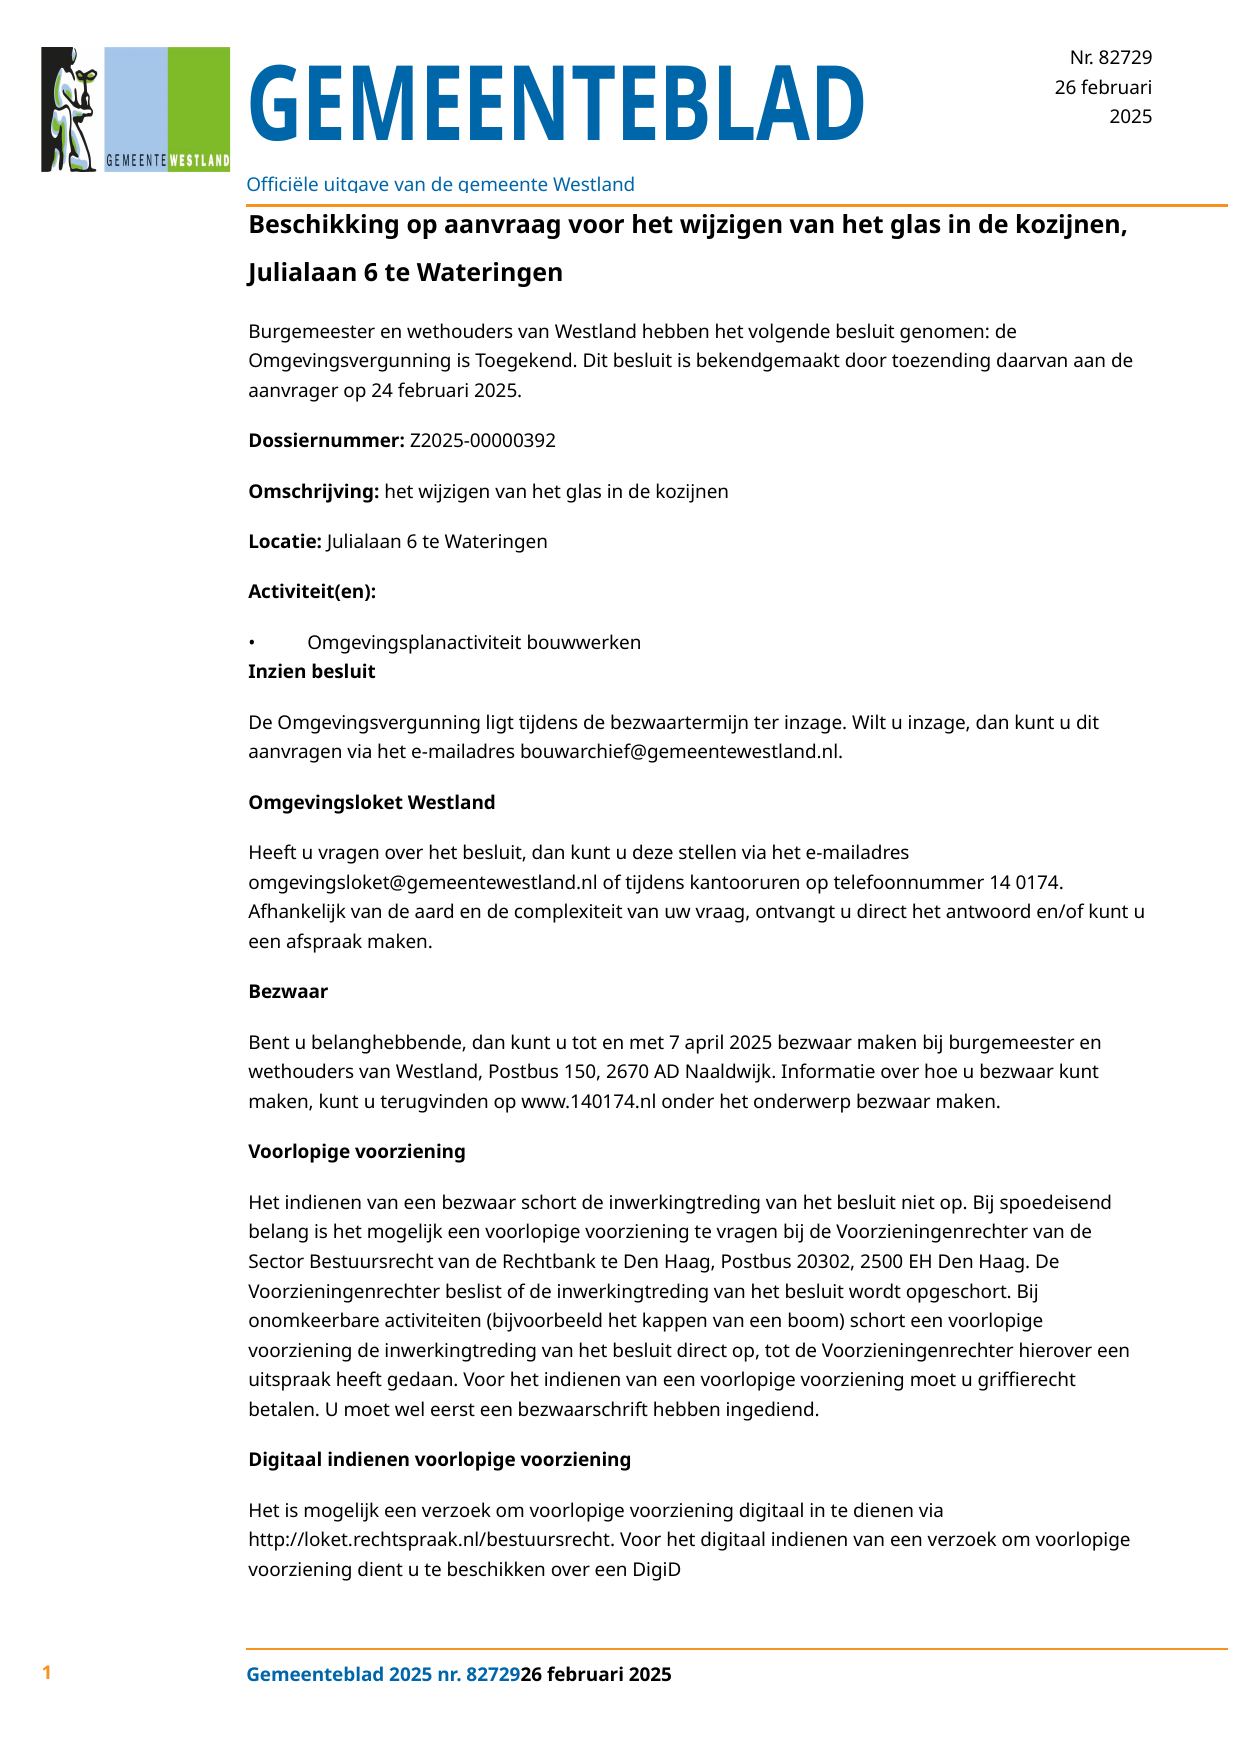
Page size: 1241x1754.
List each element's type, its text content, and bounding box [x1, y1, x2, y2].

text Burgemeester en wethouders van Westland hebben het volgende besluit genomen: de Omgevingsvergunning is Toegekend. Dit besluit is bekendgemaakt door toezending daarvan aan de aanvrager op 24 februari 2025. [248, 318, 1152, 403]
text Inzien besluit [248, 659, 1152, 684]
text Het is mogelijk een verzoek om voorlopige voorziening digitaal in te dienen via http://loket.rechtspraak.nl/bestuursrecht. Voor het digitaal indienen van een verzoek om voorlopige voorziening dient u te beschikken over een DigiD [248, 1497, 1152, 1582]
text Bezwaar [248, 979, 1152, 1004]
text Het indienen van een bezwaar schort de inwerkingtreding van het besluit niet op. Bij spoedeisend belang is het mogelijk een voorlopige voorziening te vragen bij de Voorzieningenrechter van de Sector Bestuursrecht van de Rechtbank te Den Haag, Postbus 20302, 2500 EH Den Haag. De Voorzieningenrechter beslist of de inwerkingtreding van het besluit wordt opgeschort. Bij onomkeerbare activiteiten (bijvoorbeeld het kappen van een boom) schort een voorlopige voorziening de inwerkingtreding van het besluit direct op, tot de Voorzieningenrechter hierover een uitspraak heeft gedaan. Voor het indienen van een voorlopige voorziening moet u griffierecht betalen. U moet wel eerst een bezwaarschrift hebben ingediend. [248, 1189, 1152, 1422]
text Digitaal indienen voorlopige voorziening [248, 1447, 1152, 1472]
text Dossiernummer: Z2025-00000392 [248, 427, 1152, 453]
text Beschikking op aanvraag voor het wijzigen van het glas in de kozijnen, Julialaan 6 te Wateringen [248, 207, 1152, 288]
text Locatie: Julialaan 6 te Wateringen [248, 528, 1152, 554]
text Voorlopige voorziening [248, 1139, 1152, 1164]
text Heeft u vragen over het besluit, dan kunt u deze stellen via het e-mailadres omgevingsloket@gemeentewestland.nl of tijdens kantooruren op telefoonnummer 14 0174. Afhankelijk van de aard en de complexiteit van uw vraag, ontvangt u direct het antwoord en/of kunt u een afspraak maken. [248, 839, 1152, 954]
text Activiteit(en): [248, 579, 1152, 604]
text Omschrijving: het wijzigen van het glas in de kozijnen [248, 478, 1152, 504]
picture [41, 47, 231, 172]
list Omgevingsplanactiviteit bouwwerken [248, 629, 1152, 655]
text Omgevingsloket Westland [248, 789, 1152, 815]
text De Omgevingsvergunning ligt tijdens de bezwaartermijn ter inzage. Wilt u inzage, dan kunt u dit aanvragen via het e-mailadres bouwarchief@gemeentewestland.nl. [248, 709, 1152, 764]
text Bent u belanghebbende, dan kunt u tot en met 7 april 2025 bezwaar maken bij burgemeester en wethouders van Westland, Postbus 150, 2670 AD Naaldwijk. Informatie over hoe u bezwaar kunt maken, kunt u terugvinden op www.140174.nl onder het onderwerp bezwaar maken. [248, 1029, 1152, 1114]
